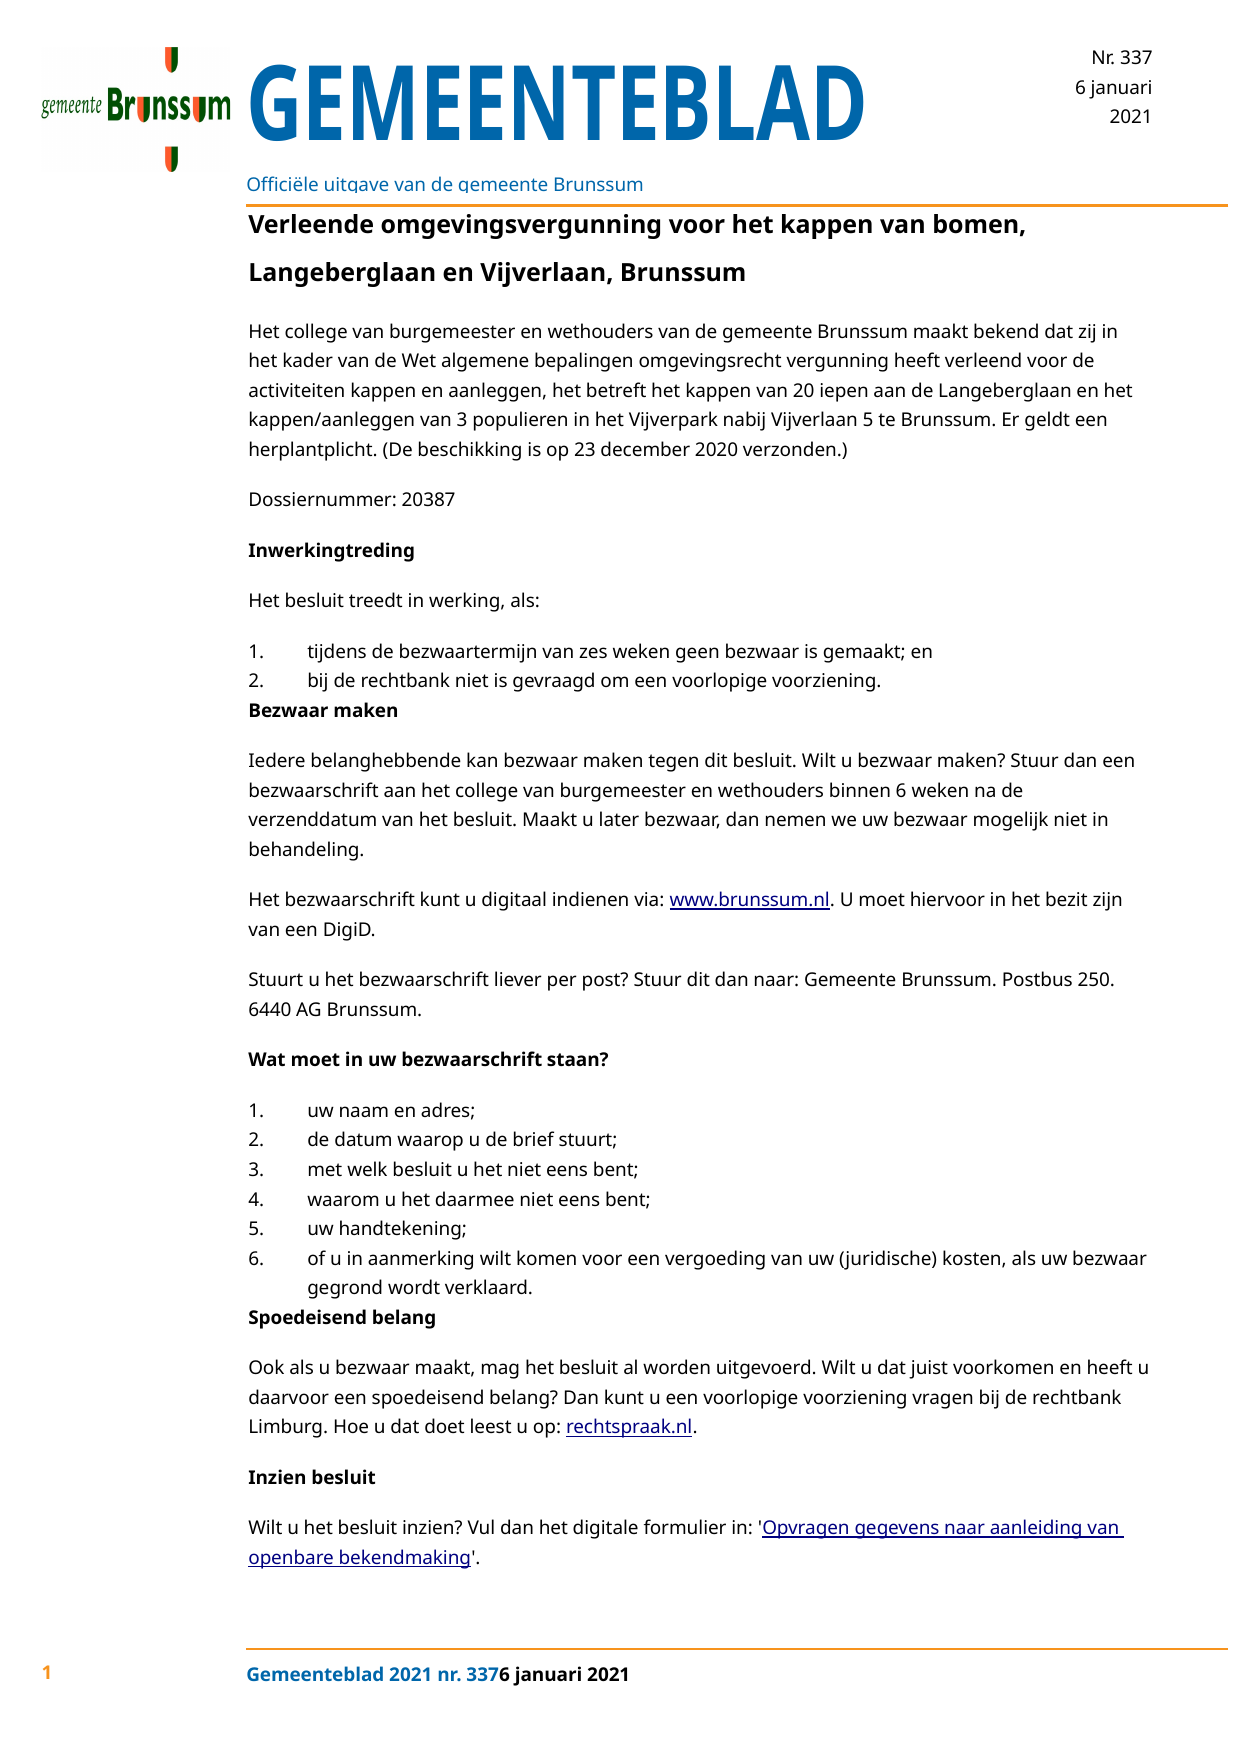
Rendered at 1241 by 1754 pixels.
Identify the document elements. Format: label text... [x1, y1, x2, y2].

list de datum waarop u de brief stuurt; [248, 1127, 1152, 1152]
text Wilt u het besluit inzien? Vul dan het digitale formulier in: 'Opvragen gegevens naar aanleiding van openbare bekendmaking'. [248, 1514, 1152, 1570]
text Het college van burgemeester en wethouders van de gemeente Brunssum maakt bekend dat zij in het kader van de Wet algemene bepalingen omgevingsrecht vergunning heeft verleend voor de activiteiten kappen en aanleggen, het betreft het kappen van 20 iepen aan de Langeberglaan en het kappen/aanleggen van 3 populieren in het Vijverpark nabij Vijverlaan 5 te Brunssum. Er geldt een herplantplicht. (De beschikking is op 23 december 2020 verzonden.) [248, 318, 1152, 462]
text Bezwaar maken [248, 697, 1152, 723]
list of u in aanmerking wilt komen voor een vergoeding van uw (juridische) kosten, als uw bezwaar gegrond wordt verklaard. [248, 1245, 1152, 1300]
list bij de rechtbank niet is gevraagd om een voorlopige voorziening. [248, 667, 1152, 693]
text Inzien besluit [248, 1464, 1152, 1490]
text Inwerkingtreding [248, 537, 1152, 563]
list met welk besluit u het niet eens bent; [248, 1156, 1152, 1182]
picture [41, 47, 231, 172]
list uw naam en adres; [248, 1097, 1152, 1123]
text Dossiernummer: 20387 [248, 487, 1152, 512]
text Wat moet in uw bezwaarschrift staan? [248, 1047, 1152, 1072]
text Ook als u bezwaar maakt, mag het besluit al worden uitgevoerd. Wilt u dat juist voorkomen en heeft u daarvoor een spoedeisend belang? Dan kunt u een voorlopige voorziening vragen bij de rechtbank Limburg. Hoe u dat doet leest u op: rechtspraak.nl. [248, 1354, 1152, 1439]
list tijdens de bezwaartermijn van zes weken geen bezwaar is gemaakt; en [248, 638, 1152, 664]
list waarom u het daarmee niet eens bent; [248, 1186, 1152, 1212]
text Het besluit treedt in werking, als: [248, 587, 1152, 613]
text Het bezwaarschrift kunt u digitaal indienen via: www.brunssum.nl. U moet hiervoor in het bezit zijn van een DigiD. [248, 887, 1152, 942]
list uw handtekening; [248, 1215, 1152, 1241]
text Stuurt u het bezwaarschrift liever per post? Stuur dit dan naar: Gemeente Brunssum. Postbus 250. 6440 AG Brunssum. [248, 967, 1152, 1022]
text Verleende omgevingsvergunning voor het kappen van bomen, Langeberglaan en Vijverlaan, Brunssum [248, 207, 1152, 288]
text Spoedeisend belang [248, 1304, 1152, 1330]
text Iedere belanghebbende kan bezwaar maken tegen dit besluit. Wilt u bezwaar maken? Stuur dan een bezwaarschrift aan het college van burgemeester en wethouders binnen 6 weken na de verzenddatum van het besluit. Maakt u later bezwaar, dan nemen we uw bezwaar mogelijk niet in behandeling. [248, 747, 1152, 862]
